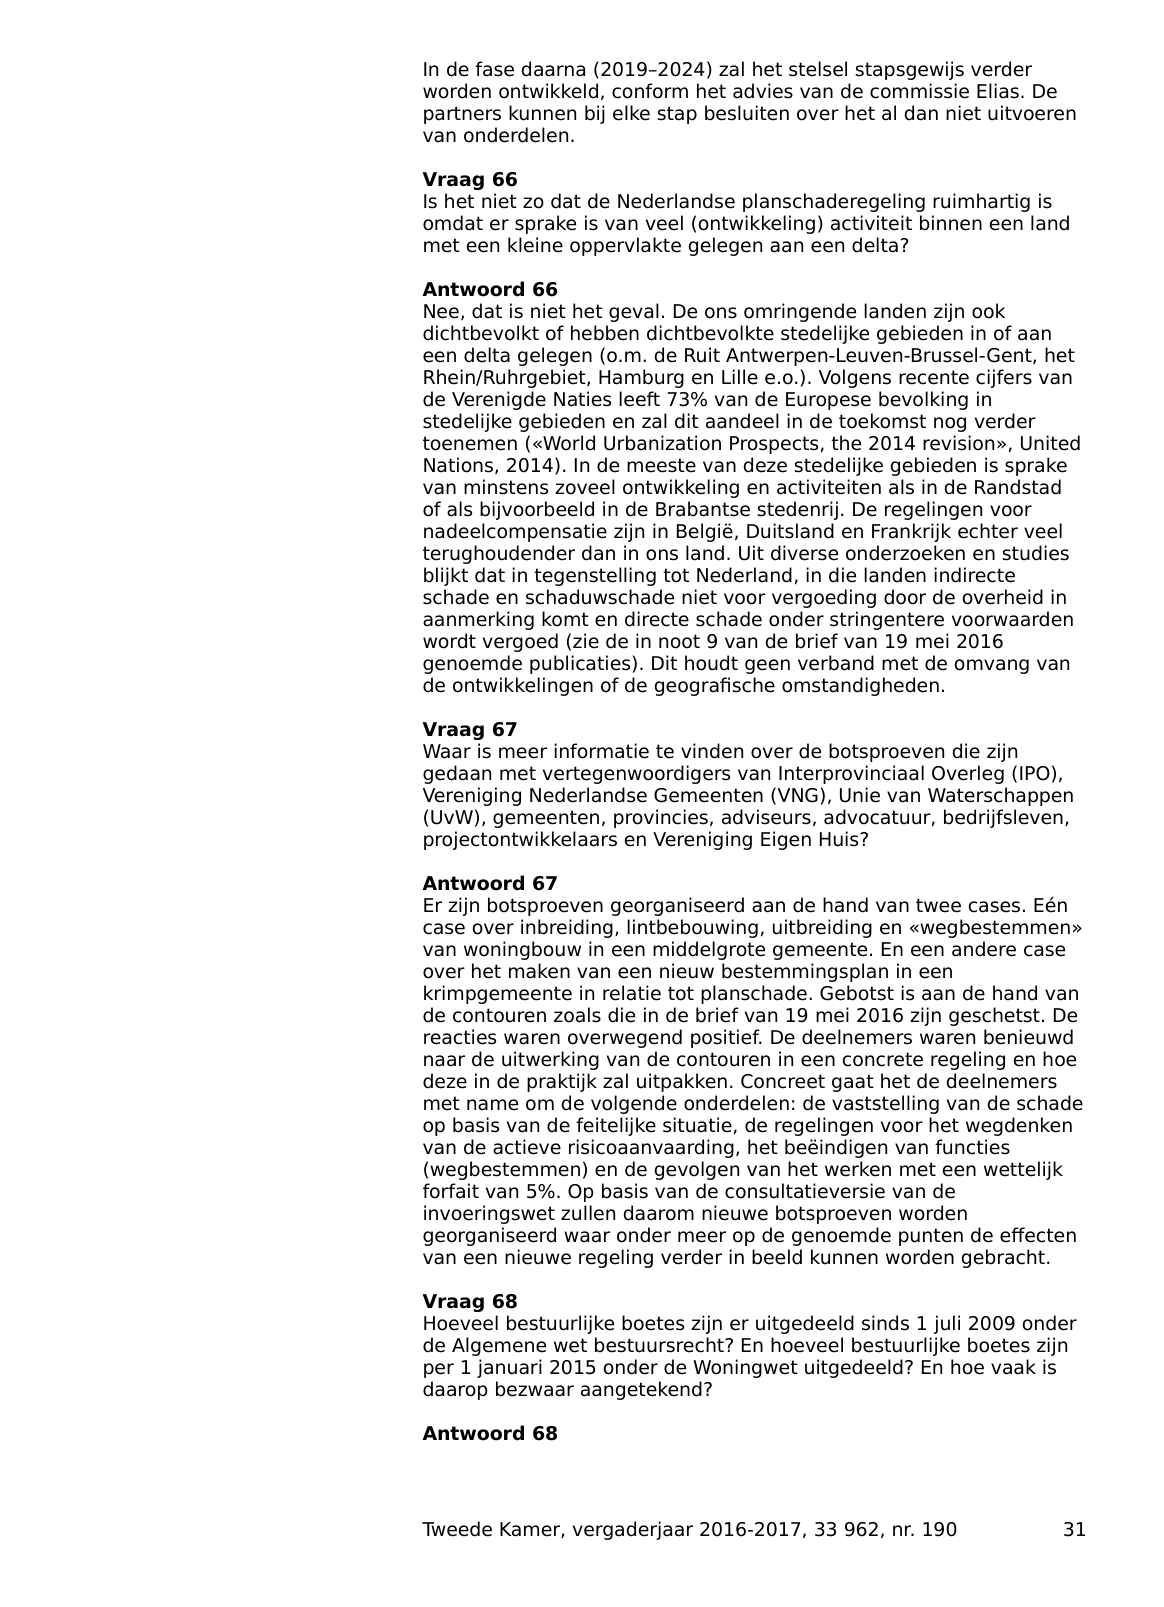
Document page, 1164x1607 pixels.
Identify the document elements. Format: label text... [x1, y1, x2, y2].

text Hoeveel bestuurlijke boetes zijn er uitgedeeld sinds 1 juli 2009 onder de Algemene wet bestuursrecht? En hoeveel bestuurlijke boetes zijn per 1 januari 2015 onder de Woningwet uitgedeeld? En hoe vaak is daarop bezwaar aangetekend? [422, 1313, 1087, 1401]
text Antwoord 66 [422, 279, 1087, 301]
text Vraag 66 [422, 169, 1087, 191]
text Vraag 67 [422, 719, 1087, 741]
text Is het niet zo dat de Nederlandse planschaderegeling ruimhartig is omdat er sprake is van veel (ontwikkeling) activiteit binnen een land met een kleine oppervlakte gelegen aan een delta? [422, 191, 1087, 257]
text Antwoord 67 [422, 873, 1087, 895]
text Vraag 68 [422, 1291, 1087, 1313]
text Waar is meer informatie te vinden over de botsproeven die zijn gedaan met vertegenwoordigers van Interprovinciaal Overleg (IPO), Vereniging Nederlandse Gemeenten (VNG), Unie van Waterschappen (UvW), gemeenten, provincies, adviseurs, advocatuur, bedrijfsleven, projectontwikkelaars en Vereniging Eigen Huis? [422, 741, 1087, 851]
text Er zijn botsproeven georganiseerd aan de hand van twee cases. Eén case over inbreiding, lintbebouwing, uitbreiding en «wegbestemmen» van woningbouw in een middelgrote gemeente. En een andere case over het maken van een nieuw bestemmingsplan in een krimpgemeente in relatie tot planschade. Gebotst is aan de hand van de contouren zoals die in de brief van 19 mei 2016 zijn geschetst. De reacties waren overwegend positief. De deelnemers waren benieuwd naar de uitwerking van de contouren in een concrete regeling en hoe deze in de praktijk zal uitpakken. Concreet gaat het de deelnemers met name om de volgende onderdelen: de vaststelling van de schade op basis van de feitelijke situatie, de regelingen voor het wegdenken van de actieve risicoaanvaarding, het beëindigen van functies (wegbestemmen) en de gevolgen van het werken met een wettelijk forfait van 5%. Op basis van de consultatieversie van de invoeringswet zullen daarom nieuwe botsproeven worden georganiseerd waar onder meer op de genoemde punten de effecten van een nieuwe regeling verder in beeld kunnen worden gebracht. [422, 895, 1087, 1269]
text Antwoord 68 [422, 1423, 1087, 1445]
text In de fase daarna (2019–2024) zal het stelsel stapsgewijs verder worden ontwikkeld, conform het advies van de commissie Elias. De partners kunnen bij elke stap besluiten over het al dan niet uitvoeren van onderdelen. [422, 59, 1087, 147]
text Nee, dat is niet het geval. De ons omringende landen zijn ook dichtbevolkt of hebben dichtbevolkte stedelijke gebieden in of aan een delta gelegen (o.m. de Ruit Antwerpen-Leuven-Brussel-Gent, het Rhein/Ruhrgebiet, Hamburg en Lille e.o.). Volgens recente cijfers van de Verenigde Naties leeft 73% van de Europese bevolking in stedelijke gebieden en zal dit aandeel in de toekomst nog verder toenemen («World Urbanization Prospects, the 2014 revision», United Nations, 2014). In de meeste van deze stedelijke gebieden is sprake van minstens zoveel ontwikkeling en activiteiten als in de Randstad of als bijvoorbeeld in de Brabantse stedenrij. De regelingen voor nadeelcompensatie zijn in België, Duitsland en Frankrijk echter veel terughoudender dan in ons land. Uit diverse onderzoeken en studies blijkt dat in tegenstelling tot Nederland, in die landen indirecte schade en schaduwschade niet voor vergoeding door de overheid in aanmerking komt en directe schade onder stringentere voorwaarden wordt vergoed (zie de in noot 9 van de brief van 19 mei 2016 genoemde publicaties). Dit houdt geen verband met de omvang van de ontwikkelingen of de geografische omstandigheden. [422, 301, 1087, 697]
